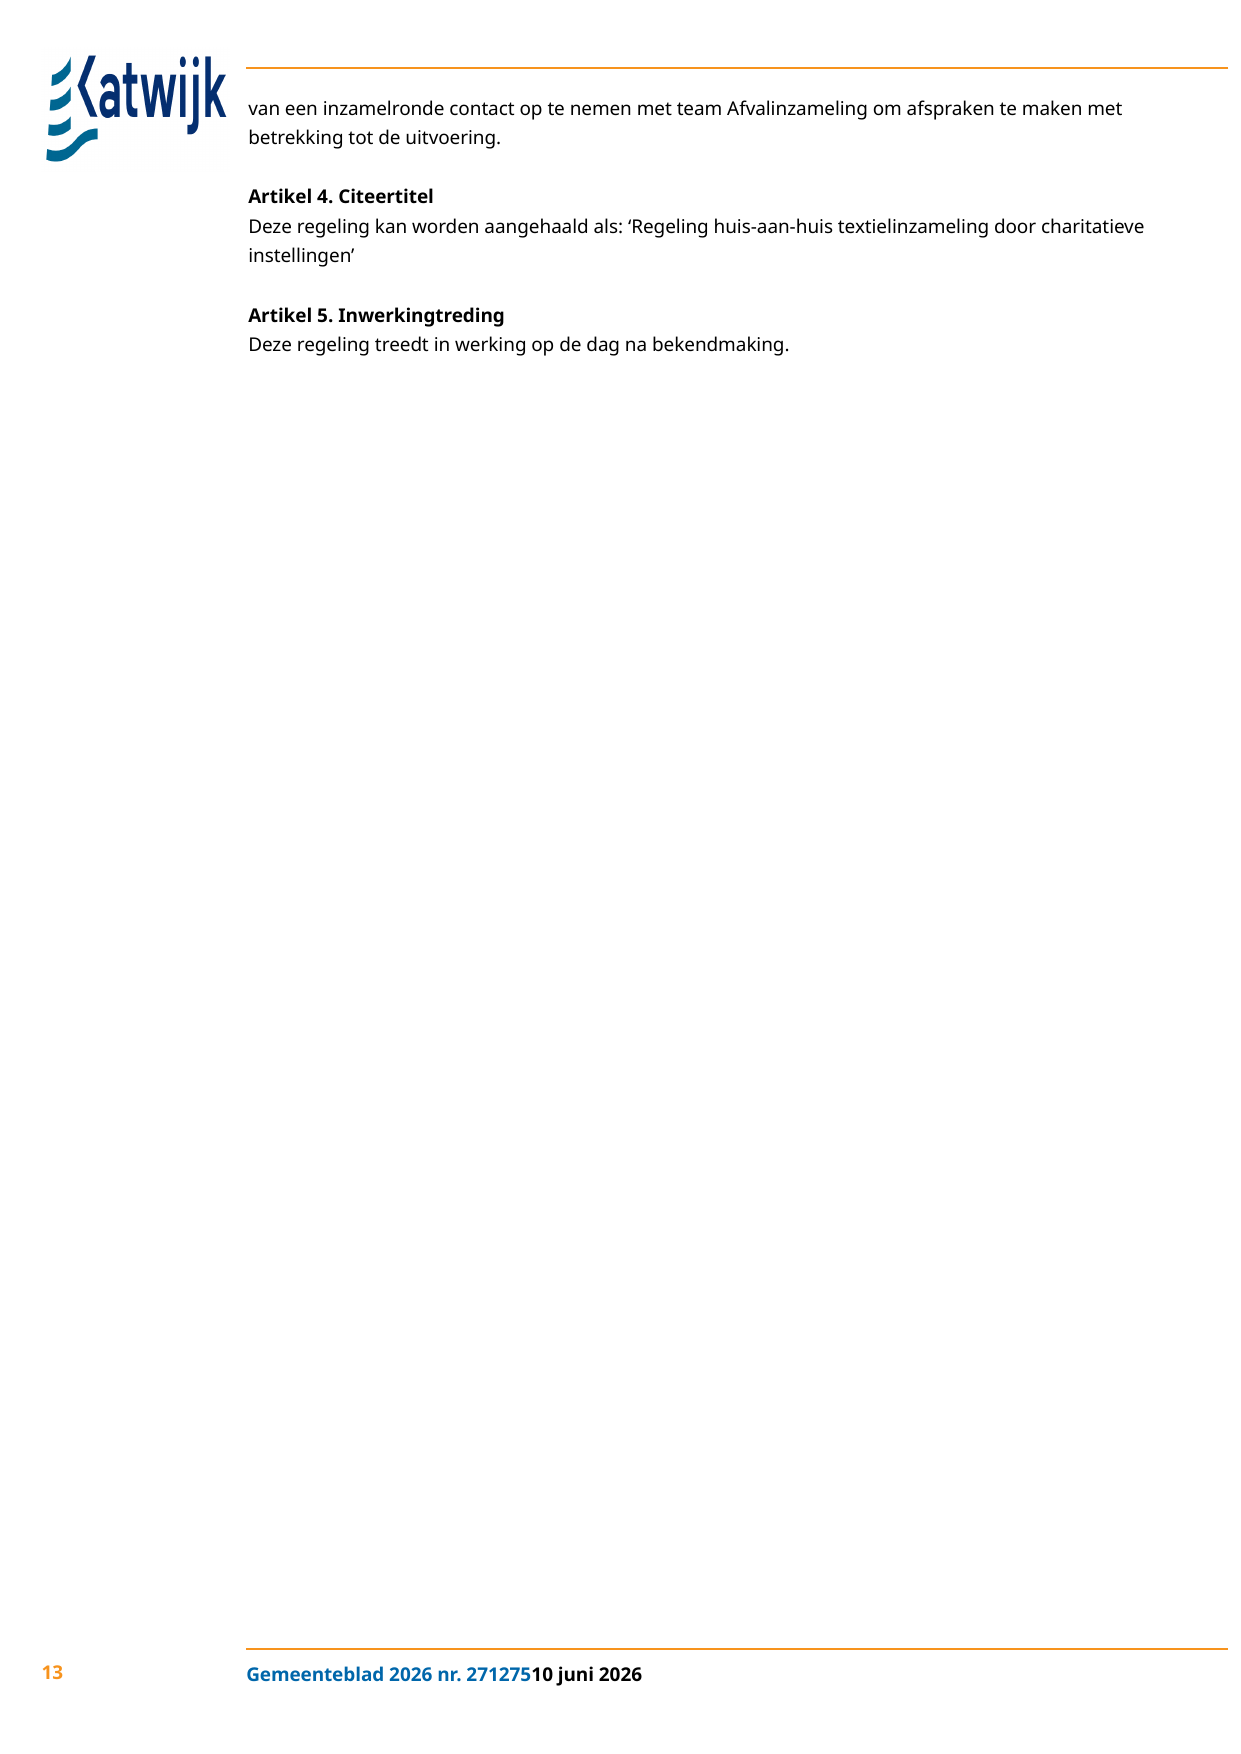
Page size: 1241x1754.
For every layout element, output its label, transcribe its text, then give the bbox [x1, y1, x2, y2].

text Deze regeling kan worden aangehaald als: ‘Regeling huis-aan-huis textielinzameling door charitatieve instellingen’ [248, 213, 1152, 268]
picture [41, 47, 231, 172]
text Artikel 5. Inwerkingtreding [248, 302, 1152, 328]
text van een inzamelronde contact op te nemen met team Afvalinzameling om afspraken te maken met betrekking tot de uitvoering. [248, 95, 1152, 150]
text Deze regeling treedt in werking op de dag na bekendmaking. [248, 331, 1152, 357]
text Artikel 4. Citeertitel [248, 183, 1152, 209]
